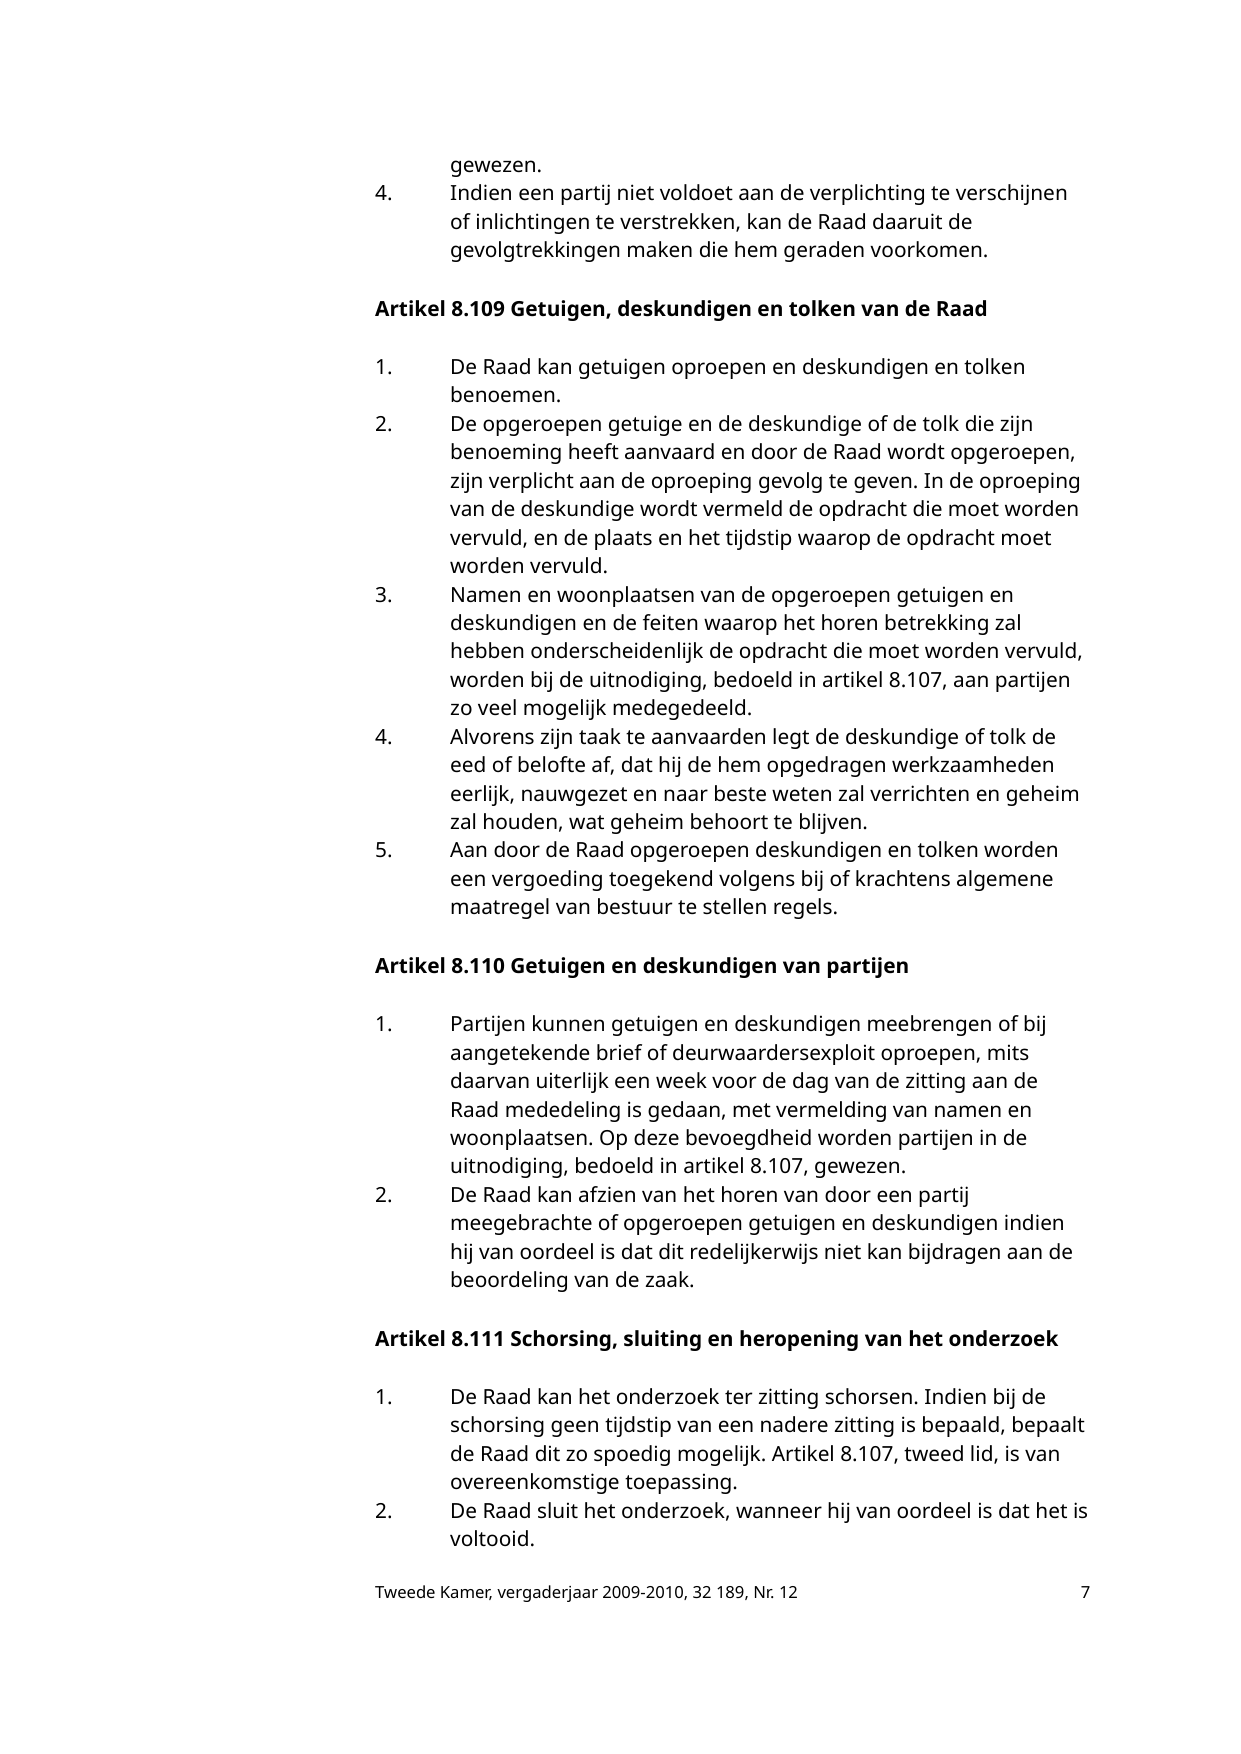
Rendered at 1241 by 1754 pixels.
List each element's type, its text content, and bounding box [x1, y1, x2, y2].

list De Raad sluit het onderzoek, wanneer hij van oordeel is dat het is voltooid. [375, 1496, 1090, 1553]
text Artikel 8.109 Getuigen, deskundigen en tolken van de Raad [375, 294, 1090, 322]
list Namen en woonplaatsen van de opgeroepen getuigen en deskundigen en de feiten waarop het horen betrekking zal hebben onderscheidenlijk de opdracht die moet worden vervuld, worden bij de uitnodiging, bedoeld in artikel 8.107, aan partijen zo veel mogelijk medegedeeld. [375, 580, 1090, 722]
list De Raad kan afzien van het horen van door een partij meegebrachte of opgeroepen getuigen en deskundigen indien hij van oordeel is dat dit redelijkerwijs niet kan bijdragen aan de beoordeling van de zaak. [375, 1180, 1090, 1294]
list Indien een partij niet voldoet aan de verplichting te verschijnen of inlichtingen te verstrekken, kan de Raad daaruit de gevolgtrekkingen maken die hem geraden voorkomen. [375, 178, 1090, 264]
text Artikel 8.111 Schorsing, sluiting en heropening van het onderzoek [375, 1324, 1090, 1352]
list De Raad kan getuigen oproepen en deskundigen en tolken benoemen. [375, 352, 1090, 409]
list gewezen. [375, 150, 1090, 178]
list Partijen kunnen getuigen en deskundigen meebrengen of bij aangetekende brief of deurwaardersexploit oproepen, mits daarvan uiterlijk een week voor de dag van de zitting aan de Raad mededeling is gedaan, met vermelding van namen en woonplaatsen. Op deze bevoegdheid worden partijen in de uitnodiging, bedoeld in artikel 8.107, gewezen. [375, 1009, 1090, 1180]
list Alvorens zijn taak te aanvaarden legt de deskundige of tolk de eed of belofte af, dat hij de hem opgedragen werkzaamheden eerlijk, nauwgezet en naar beste weten zal verrichten en geheim zal houden, wat geheim behoort te blijven. [375, 722, 1090, 836]
text Artikel 8.110 Getuigen en deskundigen van partijen [375, 951, 1090, 979]
list De opgeroepen getuige en de deskundige of de tolk die zijn benoeming heeft aanvaard en door de Raad wordt opgeroepen, zijn verplicht aan de oproeping gevolg te geven. In de oproeping van de deskundige wordt vermeld de opdracht die moet worden vervuld, en de plaats en het tijdstip waarop de opdracht moet worden vervuld. [375, 409, 1090, 580]
list De Raad kan het onderzoek ter zitting schorsen. Indien bij de schorsing geen tijdstip van een nadere zitting is bepaald, bepaalt de Raad dit zo spoedig mogelijk. Artikel 8.107, tweed lid, is van overeenkomstige toepassing. [375, 1382, 1090, 1496]
list Aan door de Raad opgeroepen deskundigen en tolken worden een vergoeding toegekend volgens bij of krachtens algemene maatregel van bestuur te stellen regels. [375, 836, 1090, 921]
